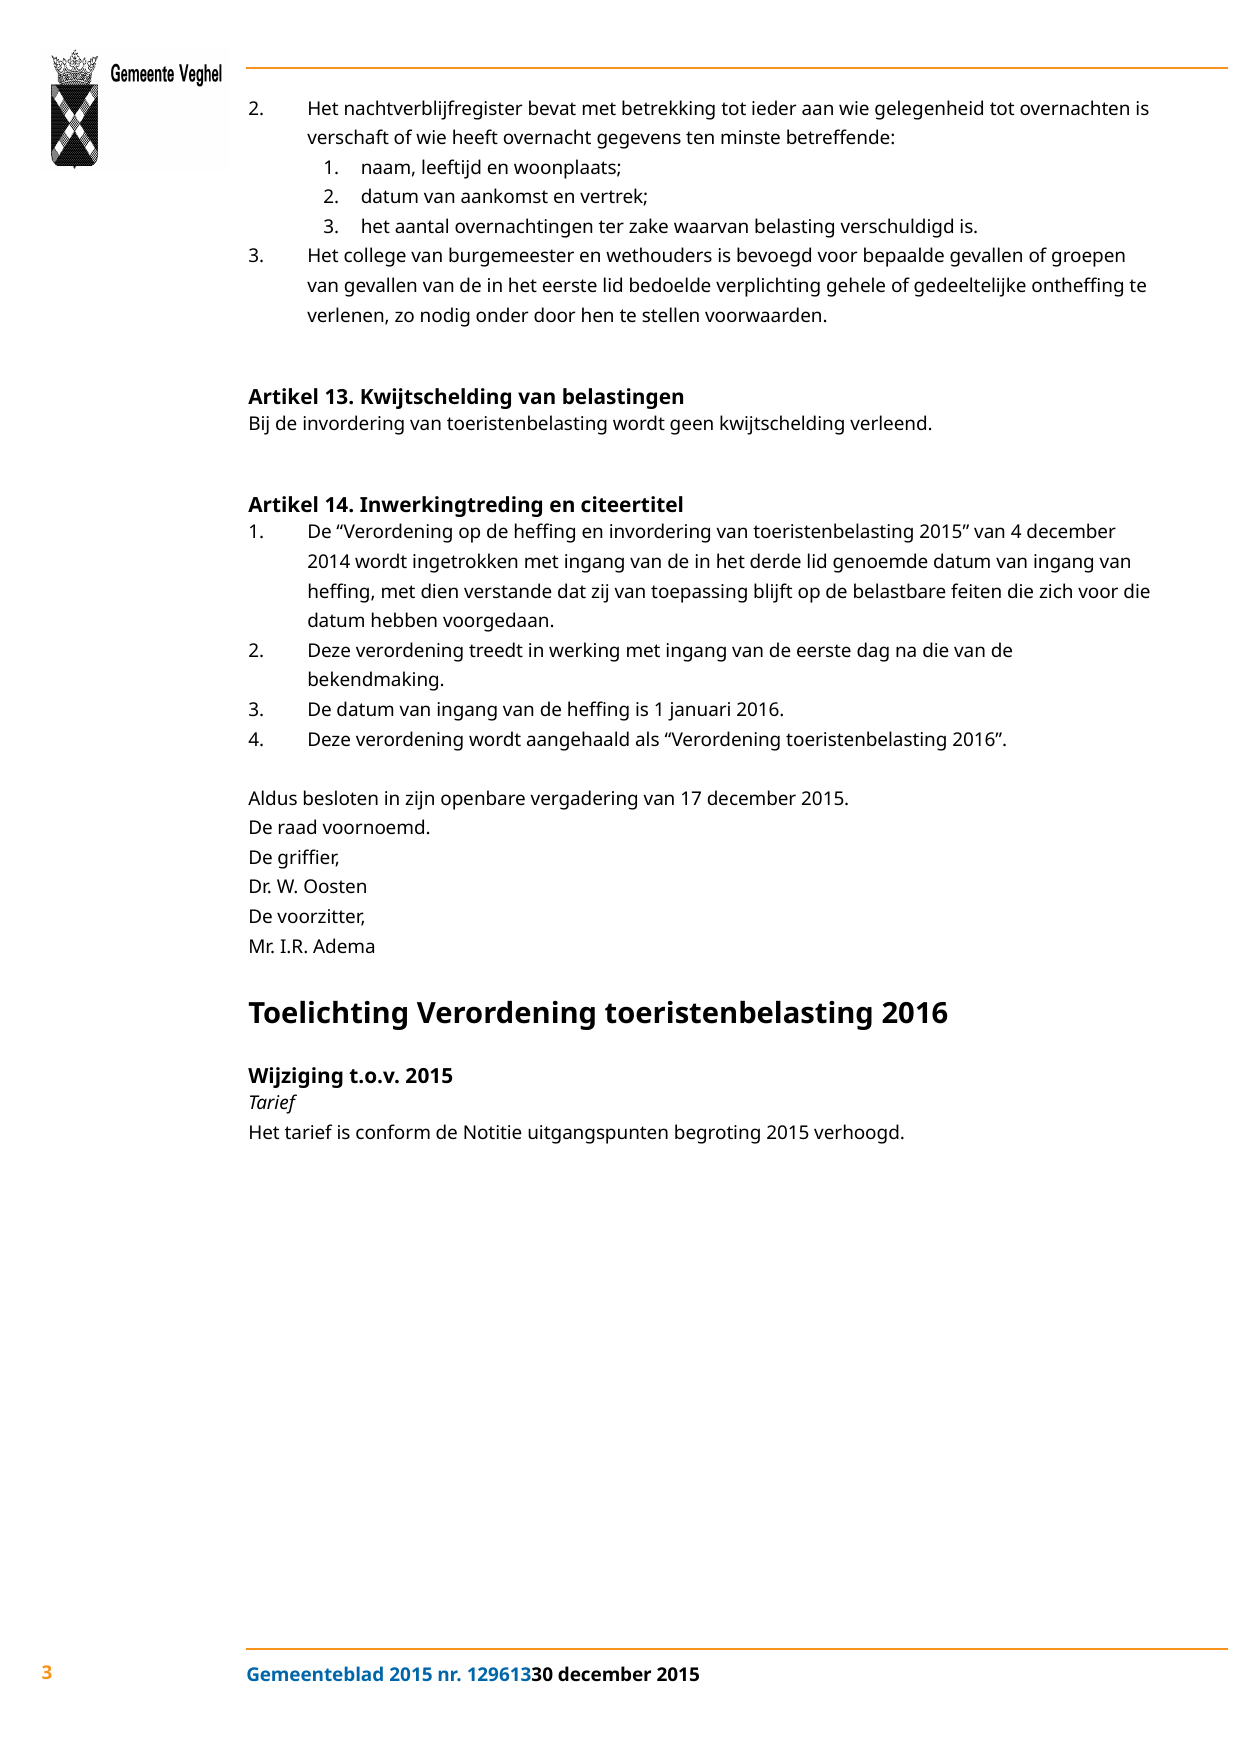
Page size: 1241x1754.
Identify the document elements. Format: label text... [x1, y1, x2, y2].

text De griffier, [248, 844, 1152, 870]
text Dr. W. Oosten [248, 874, 1152, 899]
list naam, leeftijd en woonplaats; [323, 154, 1152, 180]
text Tarief [248, 1089, 1152, 1115]
list Het college van burgemeester en wethouders is bevoegd voor bepaalde gevallen of groepen van gevallen van de in het eerste lid bedoelde verplichting gehele of gedeeltelijke ontheffing te verlenen, zo nodig onder door hen te stellen voorwaarden. [248, 243, 1152, 328]
text Bij de invordering van toeristenbelasting wordt geen kwijtschelding verleend. [248, 410, 1152, 436]
text Toelichting Verordening toeristenbelasting 2016 [248, 992, 1152, 1032]
list Deze verordening treedt in werking met ingang van de eerste dag na die van de bekendmaking. [248, 637, 1152, 692]
text Artikel 13. Kwijtschelding van belastingen [248, 382, 1152, 410]
text De raad voornoemd. [248, 814, 1152, 840]
list Het nachtverblijfregister bevat met betrekking tot ieder aan wie gelegenheid tot overnachten is verschaft of wie heeft overnacht gegevens ten minste betreffende: [248, 95, 1152, 150]
text De voorzitter, [248, 903, 1152, 929]
text Het tarief is conform de Notitie uitgangspunten begroting 2015 verhoogd. [248, 1119, 1152, 1145]
text Artikel 14. Inwerkingtreding en citeertitel [248, 490, 1152, 519]
list het aantal overnachtingen ter zake waarvan belasting verschuldigd is. [323, 213, 1152, 239]
text Mr. I.R. Adema [248, 933, 1152, 959]
text Aldus besloten in zijn openbare vergadering van 17 december 2015. [248, 785, 1152, 811]
text Wijziging t.o.v. 2015 [248, 1061, 1152, 1089]
list datum van aankomst en vertrek; [323, 183, 1152, 209]
list Deze verordening wordt aangehaald als “Verordening toeristenbelasting 2016”. [248, 726, 1152, 752]
picture [41, 47, 231, 172]
list De datum van ingang van de heffing is 1 januari 2016. [248, 696, 1152, 722]
list De “Verordening op de heffing en invordering van toeristenbelasting 2015” van 4 december 2014 wordt ingetrokken met ingang van de in het derde lid genoemde datum van ingang van heffing, met dien verstande dat zij van toepassing blijft op de belastbare feiten die zich voor die datum hebben voorgedaan. [248, 519, 1152, 633]
